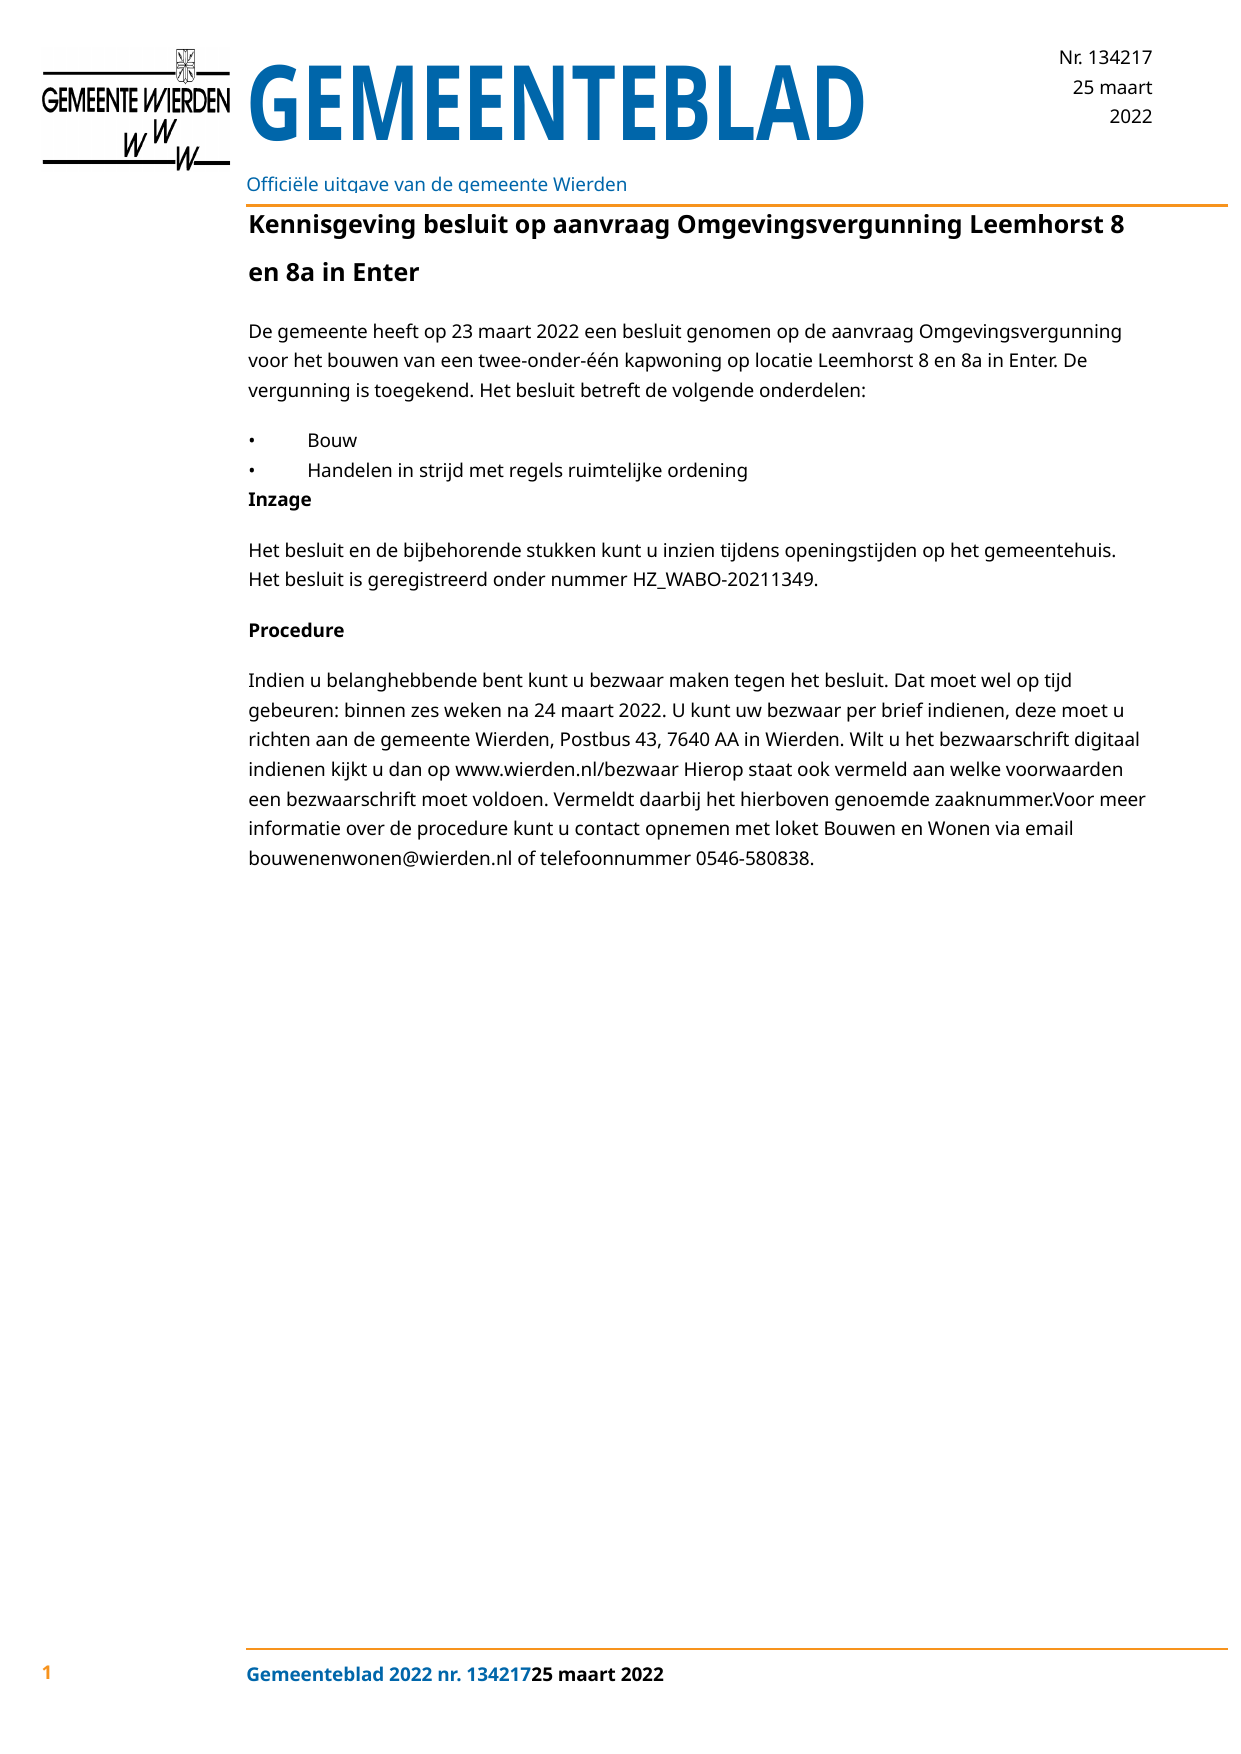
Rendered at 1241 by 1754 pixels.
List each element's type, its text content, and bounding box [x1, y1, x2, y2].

text Het besluit en de bijbehorende stukken kunt u inzien tijdens openingstijden op het gemeentehuis. Het besluit is geregistreerd onder nummer HZ_WABO-20211349. [248, 537, 1152, 592]
text Inzage [248, 487, 1152, 512]
list Bouw [248, 427, 1152, 453]
text Procedure [248, 617, 1152, 643]
text De gemeente heeft op 23 maart 2022 een besluit genomen op de aanvraag Omgevingsvergunning voor het bouwen van een twee-onder-één kapwoning op locatie Leemhorst 8 en 8a in Enter. De vergunning is toegekend. Het besluit betreft de volgende onderdelen: [248, 318, 1152, 403]
list Handelen in strijd met regels ruimtelijke ordening [248, 457, 1152, 483]
picture [41, 47, 231, 172]
text Kennisgeving besluit op aanvraag Omgevingsvergunning Leemhorst 8 en 8a in Enter [248, 207, 1152, 288]
text Indien u belanghebbende bent kunt u bezwaar maken tegen het besluit. Dat moet wel op tijd gebeuren: binnen zes weken na 24 maart 2022. U kunt uw bezwaar per brief indienen, deze moet u richten aan de gemeente Wierden, Postbus 43, 7640 AA in Wierden. Wilt u het bezwaarschrift digitaal indienen kijkt u dan op www.wierden.nl/bezwaar Hierop staat ook vermeld aan welke voorwaarden een bezwaarschrift moet voldoen. Vermeldt daarbij het hierboven genoemde zaaknummer.Voor meer informatie over de procedure kunt u contact opnemen met loket Bouwen en Wonen via email bouwenenwonen@wierden.nl of telefoonnummer 0546-580838. [248, 667, 1152, 871]
